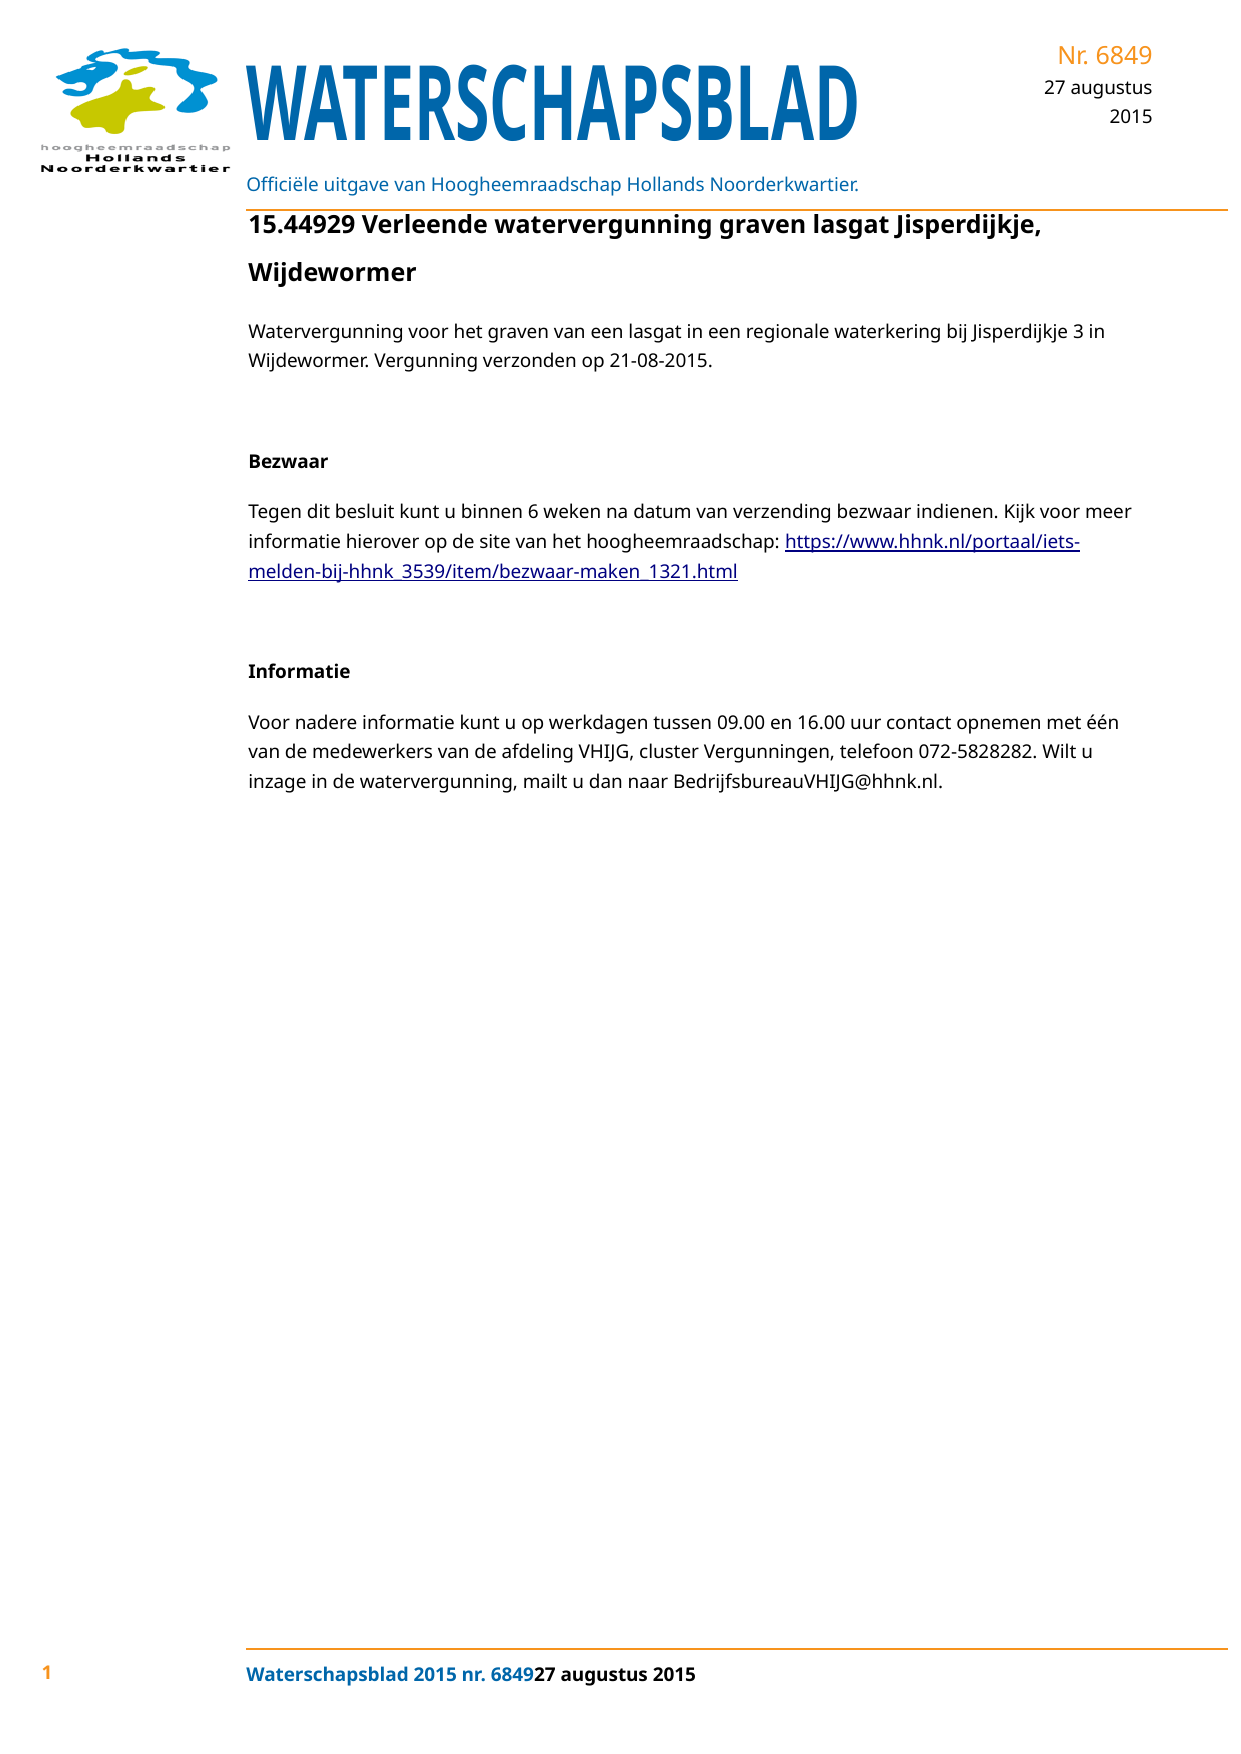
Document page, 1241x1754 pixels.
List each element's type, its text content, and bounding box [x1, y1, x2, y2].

picture [41, 47, 231, 172]
text Tegen dit besluit kunt u binnen 6 weken na datum van verzending bezwaar indienen. Kijk voor meer informatie hierover op de site van het hoogheemraadschap: https://www.hhnk.nl/portaal/iets-melden-bij-hhnk_3539/item/bezwaar-maken_1321.html [248, 499, 1152, 584]
text 15.44929 Verleende watervergunning graven lasgat Jisperdijkje, Wijdewormer [248, 211, 1152, 288]
text Informatie [248, 659, 1152, 684]
text Voor nadere informatie kunt u op werkdagen tussen 09.00 en 16.00 uur contact opnemen met één van de medewerkers van de afdeling VHIJG, cluster Vergunningen, telefoon 072-5828282. Wilt u inzage in de watervergunning, mailt u dan naar BedrijfsbureauVHIJG@hhnk.nl. [248, 709, 1152, 794]
text Bezwaar [248, 448, 1152, 474]
text Watervergunning voor het graven van een lasgat in een regionale waterkering bij Jisperdijkje 3 in Wijdewormer. Vergunning verzonden op 21-08-2015. [248, 318, 1152, 373]
